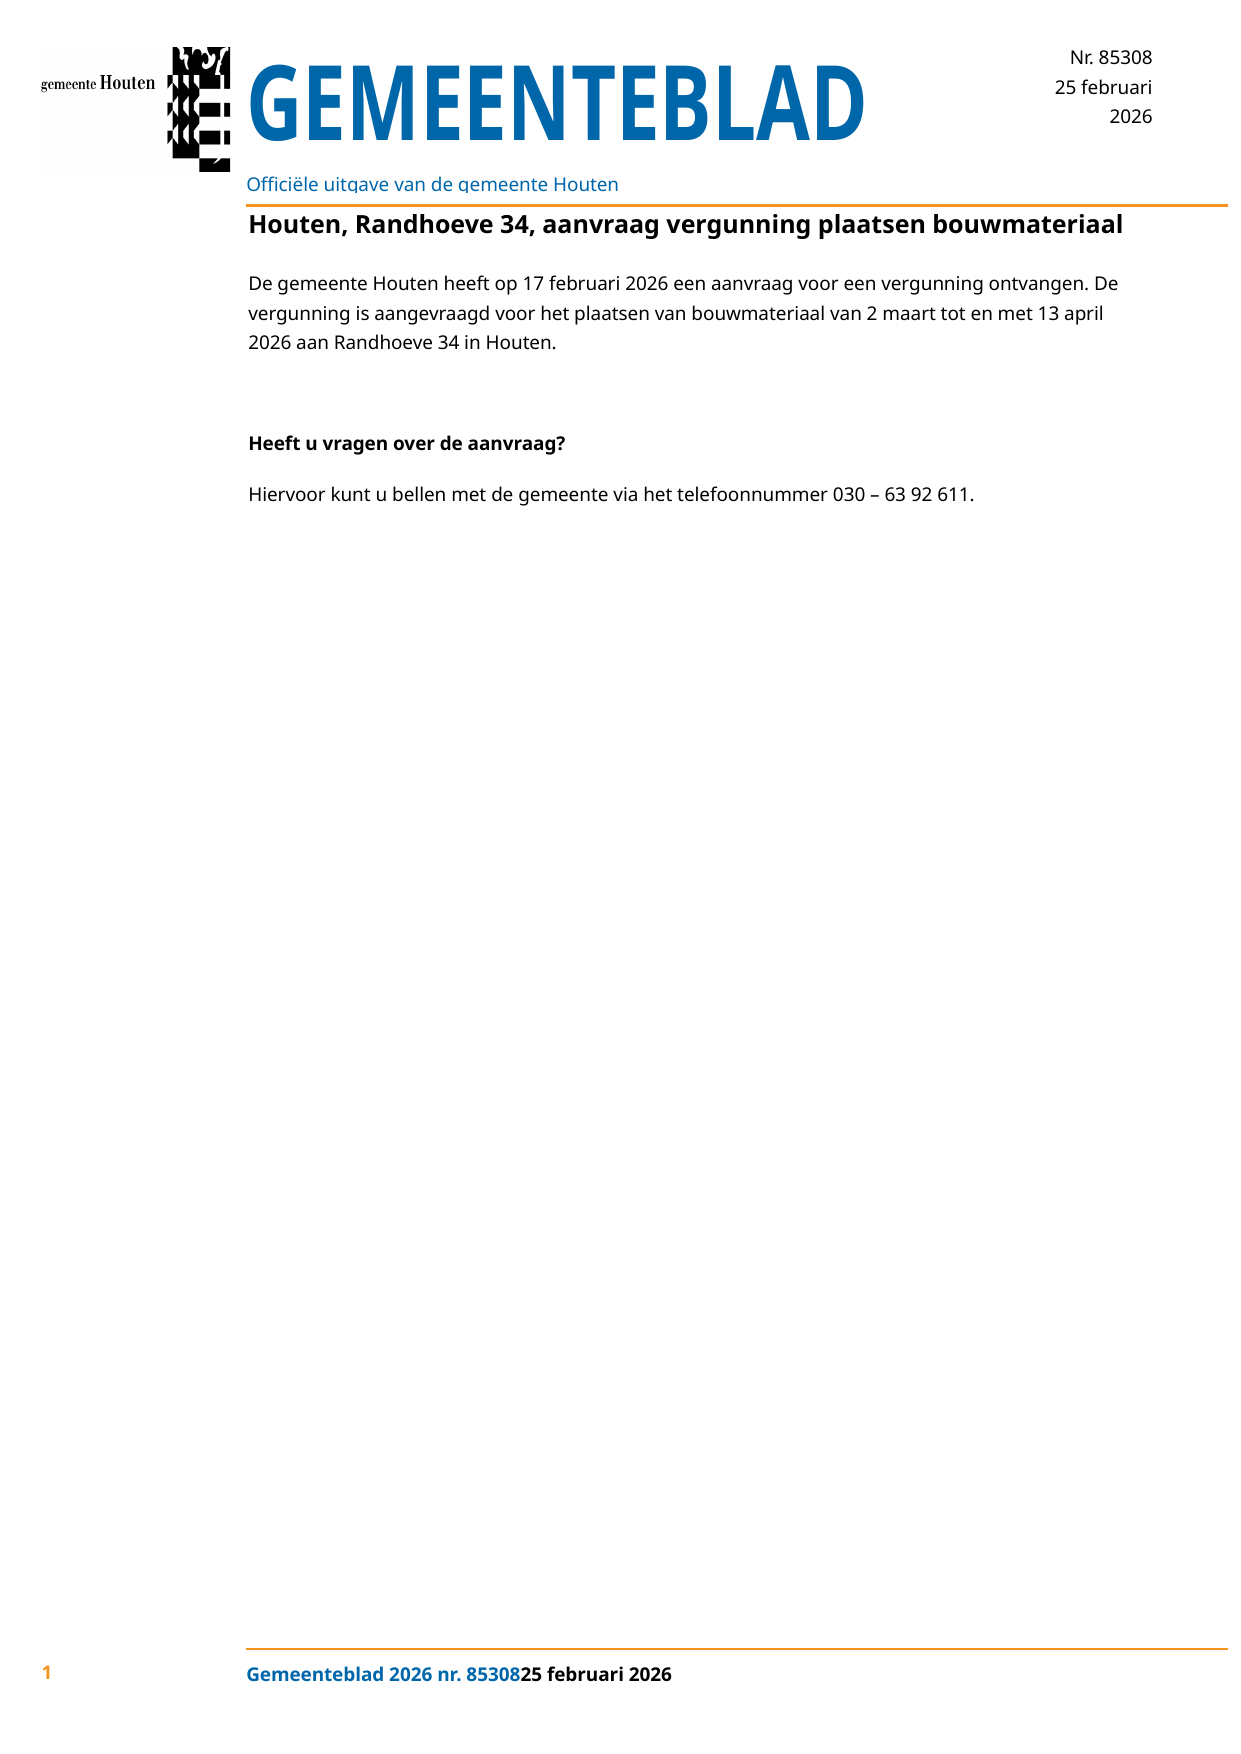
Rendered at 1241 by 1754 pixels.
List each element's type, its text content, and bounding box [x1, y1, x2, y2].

text Houten, Randhoeve 34, aanvraag vergunning plaatsen bouwmateriaal [248, 207, 1152, 241]
text De gemeente Houten heeft op 17 februari 2026 een aanvraag voor een vergunning ontvangen. De vergunning is aangevraagd voor het plaatsen van bouwmateriaal van 2 maart tot en met 13 april 2026 aan Randhoeve 34 in Houten. [248, 270, 1152, 355]
text Hiervoor kunt u bellen met de gemeente via het telefoonnummer 030 – 63 92 611. [248, 481, 1152, 506]
picture [41, 47, 231, 172]
text Heeft u vragen over de aanvraag? [248, 430, 1152, 456]
